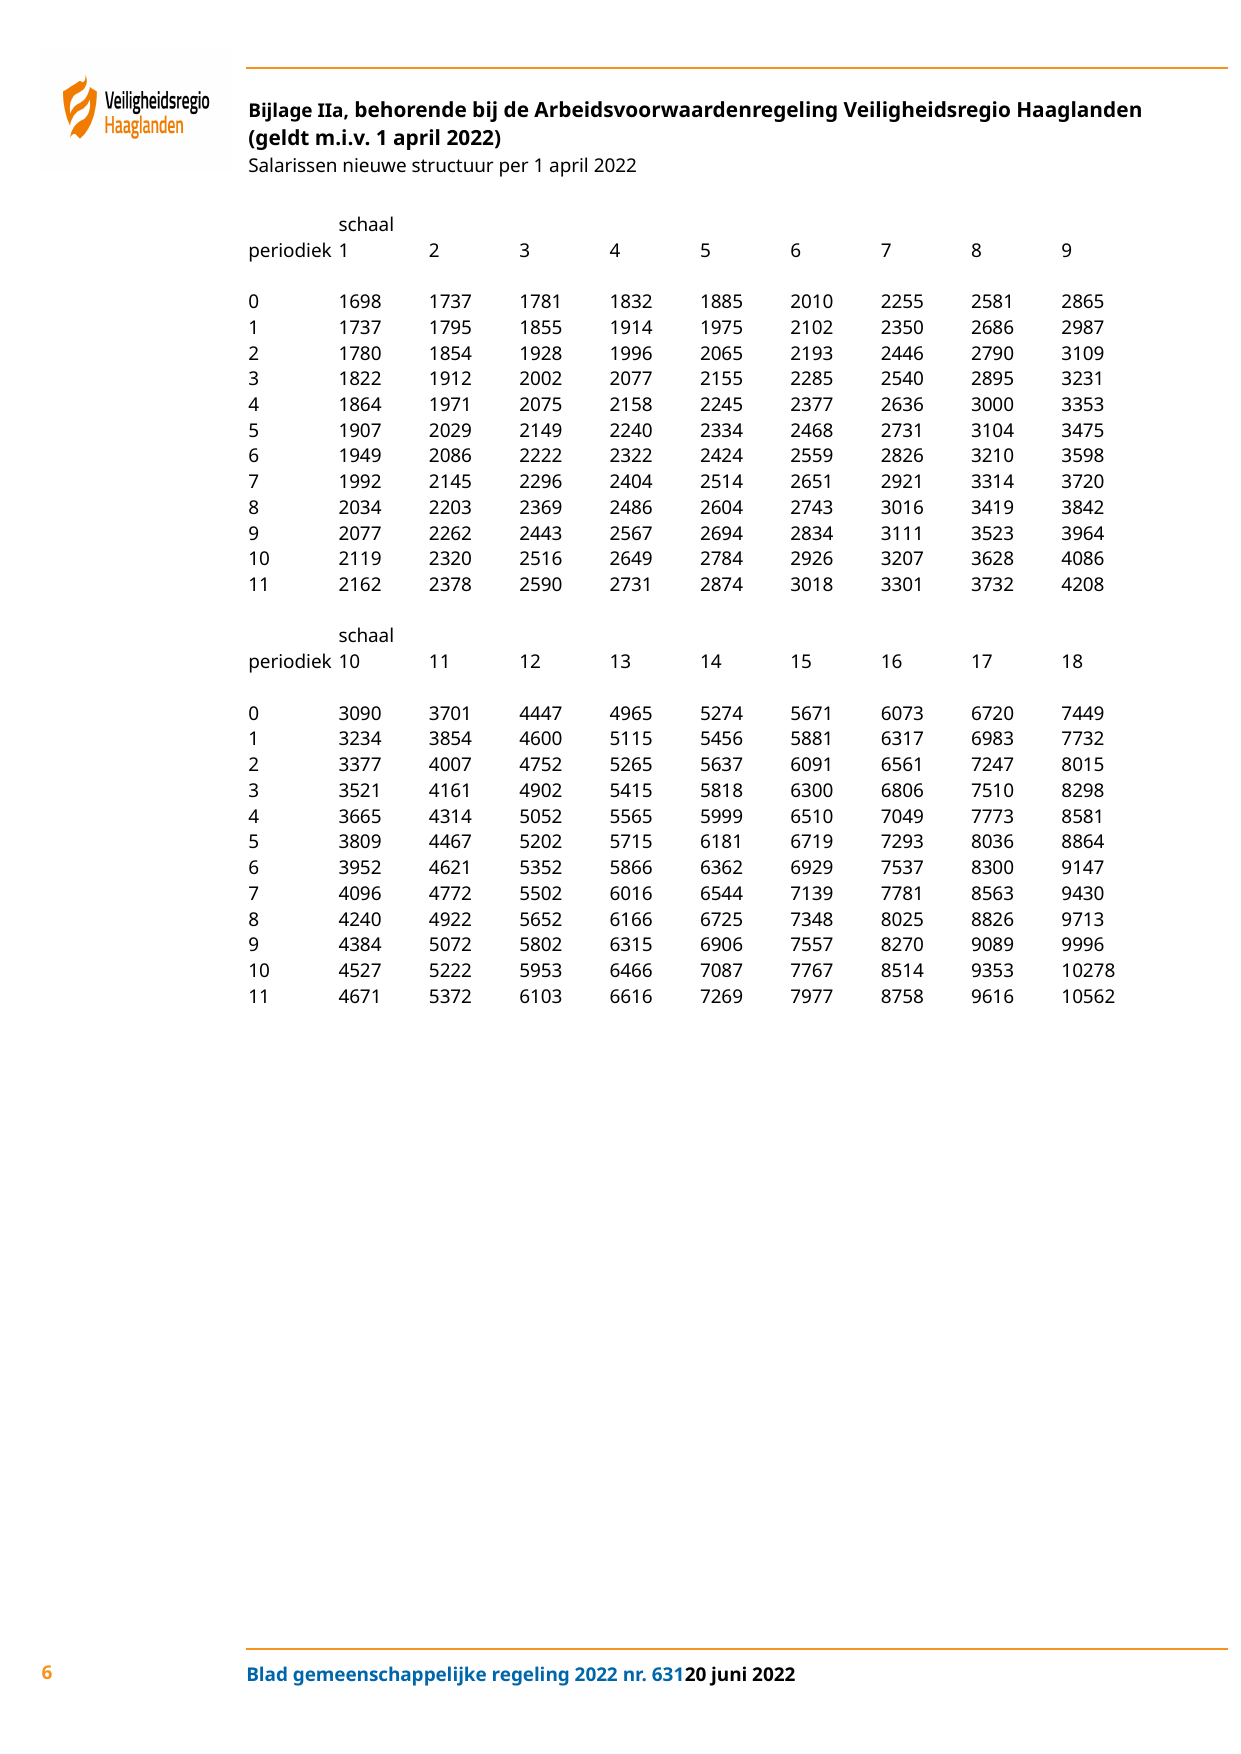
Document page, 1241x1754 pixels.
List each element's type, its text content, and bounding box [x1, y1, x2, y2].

table_cell 11 [248, 983, 338, 1009]
table_cell 1949 [338, 443, 429, 468]
table_cell 6466 [609, 957, 700, 983]
table_cell [881, 623, 971, 648]
table_cell 1737 [338, 314, 429, 340]
table_cell 3701 [429, 700, 519, 726]
table_cell 2320 [429, 546, 519, 571]
table_cell 8300 [971, 854, 1061, 880]
table_cell 1832 [609, 288, 700, 314]
table_cell 2203 [429, 494, 519, 520]
table_cell 3419 [971, 494, 1061, 520]
table_cell 2378 [429, 571, 519, 597]
table_cell 6561 [881, 751, 971, 777]
table_cell 4671 [338, 983, 429, 1009]
table_cell 1914 [609, 314, 700, 340]
table_cell 7348 [790, 906, 881, 931]
table_cell [519, 597, 609, 623]
table_cell [519, 623, 609, 648]
table_cell 2743 [790, 494, 881, 520]
table_cell [609, 674, 700, 700]
table_cell 5265 [609, 751, 700, 777]
table_cell 2222 [519, 443, 609, 468]
table_cell 7293 [881, 829, 971, 854]
table_cell 7977 [790, 983, 881, 1009]
table_cell 18 [1061, 649, 1152, 674]
table_cell 5274 [700, 700, 790, 726]
table_header [609, 211, 700, 237]
table_cell 3104 [971, 417, 1061, 443]
table_cell 1 [248, 314, 338, 340]
table_cell 8036 [971, 829, 1061, 854]
table_cell 3234 [338, 726, 429, 751]
table_cell 3720 [1061, 468, 1152, 494]
table_cell 9 [1061, 237, 1152, 262]
table_cell [700, 623, 790, 648]
table_cell 4527 [338, 957, 429, 983]
table_cell 5 [248, 829, 338, 854]
table_cell 2145 [429, 468, 519, 494]
table_cell 1795 [429, 314, 519, 340]
table_cell 7269 [700, 983, 790, 1009]
table_cell 2240 [609, 417, 700, 443]
table_cell 8581 [1061, 803, 1152, 828]
table_cell 1698 [338, 288, 429, 314]
table_cell 5372 [429, 983, 519, 1009]
table_cell 2636 [881, 391, 971, 417]
table_cell 6300 [790, 777, 881, 803]
table_cell 6181 [700, 829, 790, 854]
table_cell [609, 263, 700, 288]
table_cell 2285 [790, 365, 881, 391]
table_cell 5953 [519, 957, 609, 983]
table_cell 1971 [429, 391, 519, 417]
table_cell 10 [248, 957, 338, 983]
table_cell 8298 [1061, 777, 1152, 803]
table_cell periodiek [248, 237, 338, 262]
table_cell 7732 [1061, 726, 1152, 751]
table_cell 16 [881, 649, 971, 674]
table_header [429, 211, 519, 237]
table_cell 2262 [429, 520, 519, 546]
table_cell 3000 [971, 391, 1061, 417]
table_cell 1907 [338, 417, 429, 443]
table_cell [429, 597, 519, 623]
table_cell [1061, 263, 1152, 288]
table_cell 2075 [519, 391, 609, 417]
table_cell 2119 [338, 546, 429, 571]
table_cell 6091 [790, 751, 881, 777]
table_cell 8758 [881, 983, 971, 1009]
table_cell 3665 [338, 803, 429, 828]
table_cell 2926 [790, 546, 881, 571]
table_cell 5072 [429, 931, 519, 957]
table_cell [700, 263, 790, 288]
table_cell 4314 [429, 803, 519, 828]
table_cell 3109 [1061, 340, 1152, 365]
table_cell 9147 [1061, 854, 1152, 880]
table_cell 2834 [790, 520, 881, 546]
table_cell [881, 674, 971, 700]
table_cell 2065 [700, 340, 790, 365]
table_cell 5881 [790, 726, 881, 751]
table_cell 2322 [609, 443, 700, 468]
table_cell 2377 [790, 391, 881, 417]
table_cell 6016 [609, 880, 700, 906]
table_cell 4161 [429, 777, 519, 803]
table_cell 2034 [338, 494, 429, 520]
table_cell 5818 [700, 777, 790, 803]
table_cell 5115 [609, 726, 700, 751]
table_cell 13 [609, 649, 700, 674]
table_cell 8826 [971, 906, 1061, 931]
table_cell 2468 [790, 417, 881, 443]
table_cell 6544 [700, 880, 790, 906]
table_cell 2581 [971, 288, 1061, 314]
table_cell 2245 [700, 391, 790, 417]
table_cell 12 [519, 649, 609, 674]
table_cell 9616 [971, 983, 1061, 1009]
table_header [248, 211, 338, 237]
table_cell 4922 [429, 906, 519, 931]
table_cell 7773 [971, 803, 1061, 828]
table_cell 2826 [881, 443, 971, 468]
table_cell 2162 [338, 571, 429, 597]
table_header [971, 211, 1061, 237]
table_cell 1780 [338, 340, 429, 365]
table_cell [429, 263, 519, 288]
table_cell 3732 [971, 571, 1061, 597]
table_cell 2 [248, 751, 338, 777]
table_header [519, 211, 609, 237]
table_cell 2334 [700, 417, 790, 443]
table_cell [338, 263, 429, 288]
table_cell 2559 [790, 443, 881, 468]
table_cell 4902 [519, 777, 609, 803]
table_cell [609, 623, 700, 648]
table_cell 1996 [609, 340, 700, 365]
table_cell 2155 [700, 365, 790, 391]
table_cell 6073 [881, 700, 971, 726]
table_cell [248, 263, 338, 288]
table_cell 3301 [881, 571, 971, 597]
table_cell [790, 674, 881, 700]
table_cell 9713 [1061, 906, 1152, 931]
table_cell 2649 [609, 546, 700, 571]
table_cell 5637 [700, 751, 790, 777]
table_cell 2296 [519, 468, 609, 494]
table_cell 5202 [519, 829, 609, 854]
table_cell 8864 [1061, 829, 1152, 854]
table_cell 2731 [609, 571, 700, 597]
table_cell 1992 [338, 468, 429, 494]
table_cell 2077 [609, 365, 700, 391]
table_cell 11 [248, 571, 338, 597]
table_cell [338, 674, 429, 700]
table_cell 2029 [429, 417, 519, 443]
table_cell 6806 [881, 777, 971, 803]
table_cell 3016 [881, 494, 971, 520]
table_cell [609, 597, 700, 623]
table_cell 8 [971, 237, 1061, 262]
table_cell 11 [429, 649, 519, 674]
table_cell 4208 [1061, 571, 1152, 597]
table_cell 7247 [971, 751, 1061, 777]
table_cell 9 [248, 520, 338, 546]
table_cell 0 [248, 288, 338, 314]
table_cell 7 [881, 237, 971, 262]
table_cell [248, 597, 338, 623]
table_cell [338, 597, 429, 623]
table_cell [248, 674, 338, 700]
table_cell 5866 [609, 854, 700, 880]
table_cell [1061, 623, 1152, 648]
table_cell 3628 [971, 546, 1061, 571]
table_cell 2865 [1061, 288, 1152, 314]
table_cell 6 [790, 237, 881, 262]
table_header [700, 211, 790, 237]
table_cell 1928 [519, 340, 609, 365]
table_cell 3210 [971, 443, 1061, 468]
table_cell 2790 [971, 340, 1061, 365]
table_cell 2 [429, 237, 519, 262]
table_cell 7767 [790, 957, 881, 983]
table_cell 5415 [609, 777, 700, 803]
table_cell 1855 [519, 314, 609, 340]
table_cell 2002 [519, 365, 609, 391]
table_cell 3353 [1061, 391, 1152, 417]
table_cell 2516 [519, 546, 609, 571]
table_cell 3090 [338, 700, 429, 726]
table_cell 2514 [700, 468, 790, 494]
table_cell 2102 [790, 314, 881, 340]
table_cell [700, 674, 790, 700]
table_cell 1854 [429, 340, 519, 365]
table_cell 7049 [881, 803, 971, 828]
table_cell 2921 [881, 468, 971, 494]
table_cell 5222 [429, 957, 519, 983]
table_cell 8514 [881, 957, 971, 983]
table_cell 7510 [971, 777, 1061, 803]
table_cell 10 [248, 546, 338, 571]
table_cell 5652 [519, 906, 609, 931]
table_cell 6983 [971, 726, 1061, 751]
table_cell 4 [248, 803, 338, 828]
table_cell 6103 [519, 983, 609, 1009]
table_cell 3 [248, 365, 338, 391]
table_cell 3475 [1061, 417, 1152, 443]
table_header schaal [338, 211, 429, 237]
table_cell [971, 597, 1061, 623]
table_cell 3111 [881, 520, 971, 546]
table_cell 2443 [519, 520, 609, 546]
table_cell 5502 [519, 880, 609, 906]
table_cell 7781 [881, 880, 971, 906]
table_cell 2486 [609, 494, 700, 520]
table_cell [790, 263, 881, 288]
table_cell 1864 [338, 391, 429, 417]
table_cell 6 [248, 854, 338, 880]
table_cell 2895 [971, 365, 1061, 391]
table_cell 1822 [338, 365, 429, 391]
table_cell periodiek [248, 649, 338, 674]
table_cell 2158 [609, 391, 700, 417]
table_cell 5456 [700, 726, 790, 751]
table_cell 6906 [700, 931, 790, 957]
table_cell 9430 [1061, 880, 1152, 906]
table_cell 4600 [519, 726, 609, 751]
table_cell 14 [700, 649, 790, 674]
table_cell 5 [248, 417, 338, 443]
table_cell 2987 [1061, 314, 1152, 340]
table_cell 3964 [1061, 520, 1152, 546]
table_cell 2651 [790, 468, 881, 494]
table_cell [429, 623, 519, 648]
table_cell [519, 674, 609, 700]
table_cell 2193 [790, 340, 881, 365]
table_cell 10562 [1061, 983, 1152, 1009]
table_cell [971, 674, 1061, 700]
table_cell 2369 [519, 494, 609, 520]
table_cell 7449 [1061, 700, 1152, 726]
table_cell 10 [338, 649, 429, 674]
table_cell 6362 [700, 854, 790, 880]
table_cell [700, 597, 790, 623]
table_cell 3 [248, 777, 338, 803]
table_cell 2010 [790, 288, 881, 314]
table_cell 6317 [881, 726, 971, 751]
table_cell 8025 [881, 906, 971, 931]
table_cell [248, 623, 338, 648]
table_cell 5565 [609, 803, 700, 828]
table_cell 3598 [1061, 443, 1152, 468]
table_cell [881, 263, 971, 288]
table_cell 4752 [519, 751, 609, 777]
table_cell [881, 597, 971, 623]
table_cell 4086 [1061, 546, 1152, 571]
table_cell 3314 [971, 468, 1061, 494]
table_cell 1 [338, 237, 429, 262]
table_cell 8 [248, 494, 338, 520]
table_cell 2784 [700, 546, 790, 571]
table_cell 1885 [700, 288, 790, 314]
table_cell 6510 [790, 803, 881, 828]
table_cell 7 [248, 880, 338, 906]
table_cell 3952 [338, 854, 429, 880]
text Salarissen nieuwe structuur per 1 april 2022 [248, 152, 1152, 177]
table_cell 0 [248, 700, 338, 726]
text Bijlage IIa, behorende bij de Arbeidsvoorwaardenregeling Veiligheidsregio Haaglanden (geldt m.i.v. 1 april 2022) [248, 95, 1152, 152]
table_cell 7139 [790, 880, 881, 906]
table_cell 8270 [881, 931, 971, 957]
table_cell 6166 [609, 906, 700, 931]
table_cell 9996 [1061, 931, 1152, 957]
table_cell 6719 [790, 829, 881, 854]
table_cell 2686 [971, 314, 1061, 340]
table_cell 5 [700, 237, 790, 262]
table_cell 5352 [519, 854, 609, 880]
table_header [1061, 211, 1152, 237]
table_cell 3018 [790, 571, 881, 597]
table_cell 5671 [790, 700, 881, 726]
table_cell 1781 [519, 288, 609, 314]
table_cell 6616 [609, 983, 700, 1009]
table_cell 10278 [1061, 957, 1152, 983]
table_cell 4772 [429, 880, 519, 906]
table_cell 4384 [338, 931, 429, 957]
table_cell 9353 [971, 957, 1061, 983]
table_cell 3842 [1061, 494, 1152, 520]
table_cell 7 [248, 468, 338, 494]
table_cell 4621 [429, 854, 519, 880]
picture [41, 47, 231, 172]
table_cell 2567 [609, 520, 700, 546]
table_cell 7557 [790, 931, 881, 957]
table_cell 3231 [1061, 365, 1152, 391]
table_cell 3523 [971, 520, 1061, 546]
table_header [881, 211, 971, 237]
table_cell 1975 [700, 314, 790, 340]
table_cell 3809 [338, 829, 429, 854]
table_cell schaal [338, 623, 429, 648]
table_cell 9 [248, 931, 338, 957]
table_cell [790, 623, 881, 648]
table_cell 2086 [429, 443, 519, 468]
table_cell 6315 [609, 931, 700, 957]
table_cell 4 [248, 391, 338, 417]
table_cell 4096 [338, 880, 429, 906]
table_cell 6929 [790, 854, 881, 880]
table_cell 4240 [338, 906, 429, 931]
table_cell 4447 [519, 700, 609, 726]
table_cell 2731 [881, 417, 971, 443]
table_cell 9089 [971, 931, 1061, 957]
table_cell 6725 [700, 906, 790, 931]
table_cell 2590 [519, 571, 609, 597]
table_header [790, 211, 881, 237]
table_cell 1 [248, 726, 338, 751]
table_cell 4467 [429, 829, 519, 854]
table_cell 5999 [700, 803, 790, 828]
table_cell 2149 [519, 417, 609, 443]
table_cell 6 [248, 443, 338, 468]
table_cell [429, 674, 519, 700]
table_cell [971, 263, 1061, 288]
table_cell 1912 [429, 365, 519, 391]
table_cell [1061, 597, 1152, 623]
table_cell 4965 [609, 700, 700, 726]
table_cell 5052 [519, 803, 609, 828]
table_cell 17 [971, 649, 1061, 674]
table_cell 2540 [881, 365, 971, 391]
table_cell 2 [248, 340, 338, 365]
table_cell 2077 [338, 520, 429, 546]
table_cell 2424 [700, 443, 790, 468]
table_cell 2874 [700, 571, 790, 597]
table_cell 3521 [338, 777, 429, 803]
table_cell [1061, 674, 1152, 700]
table_cell 5802 [519, 931, 609, 957]
table_cell 3207 [881, 546, 971, 571]
table_cell 8563 [971, 880, 1061, 906]
table_cell 2694 [700, 520, 790, 546]
table_cell 7087 [700, 957, 790, 983]
table_cell 2350 [881, 314, 971, 340]
table_cell 6720 [971, 700, 1061, 726]
table_cell 8015 [1061, 751, 1152, 777]
table_cell 1737 [429, 288, 519, 314]
table_cell 2255 [881, 288, 971, 314]
table_cell 2604 [700, 494, 790, 520]
table_cell [519, 263, 609, 288]
table_cell 7537 [881, 854, 971, 880]
table_cell 15 [790, 649, 881, 674]
table_cell 4007 [429, 751, 519, 777]
table_cell [971, 623, 1061, 648]
table_cell 8 [248, 906, 338, 931]
table_cell 3377 [338, 751, 429, 777]
table_cell [790, 597, 881, 623]
table_cell 5715 [609, 829, 700, 854]
table_cell 4 [609, 237, 700, 262]
table_cell 2446 [881, 340, 971, 365]
table_cell 3854 [429, 726, 519, 751]
table_cell 3 [519, 237, 609, 262]
table_cell 2404 [609, 468, 700, 494]
